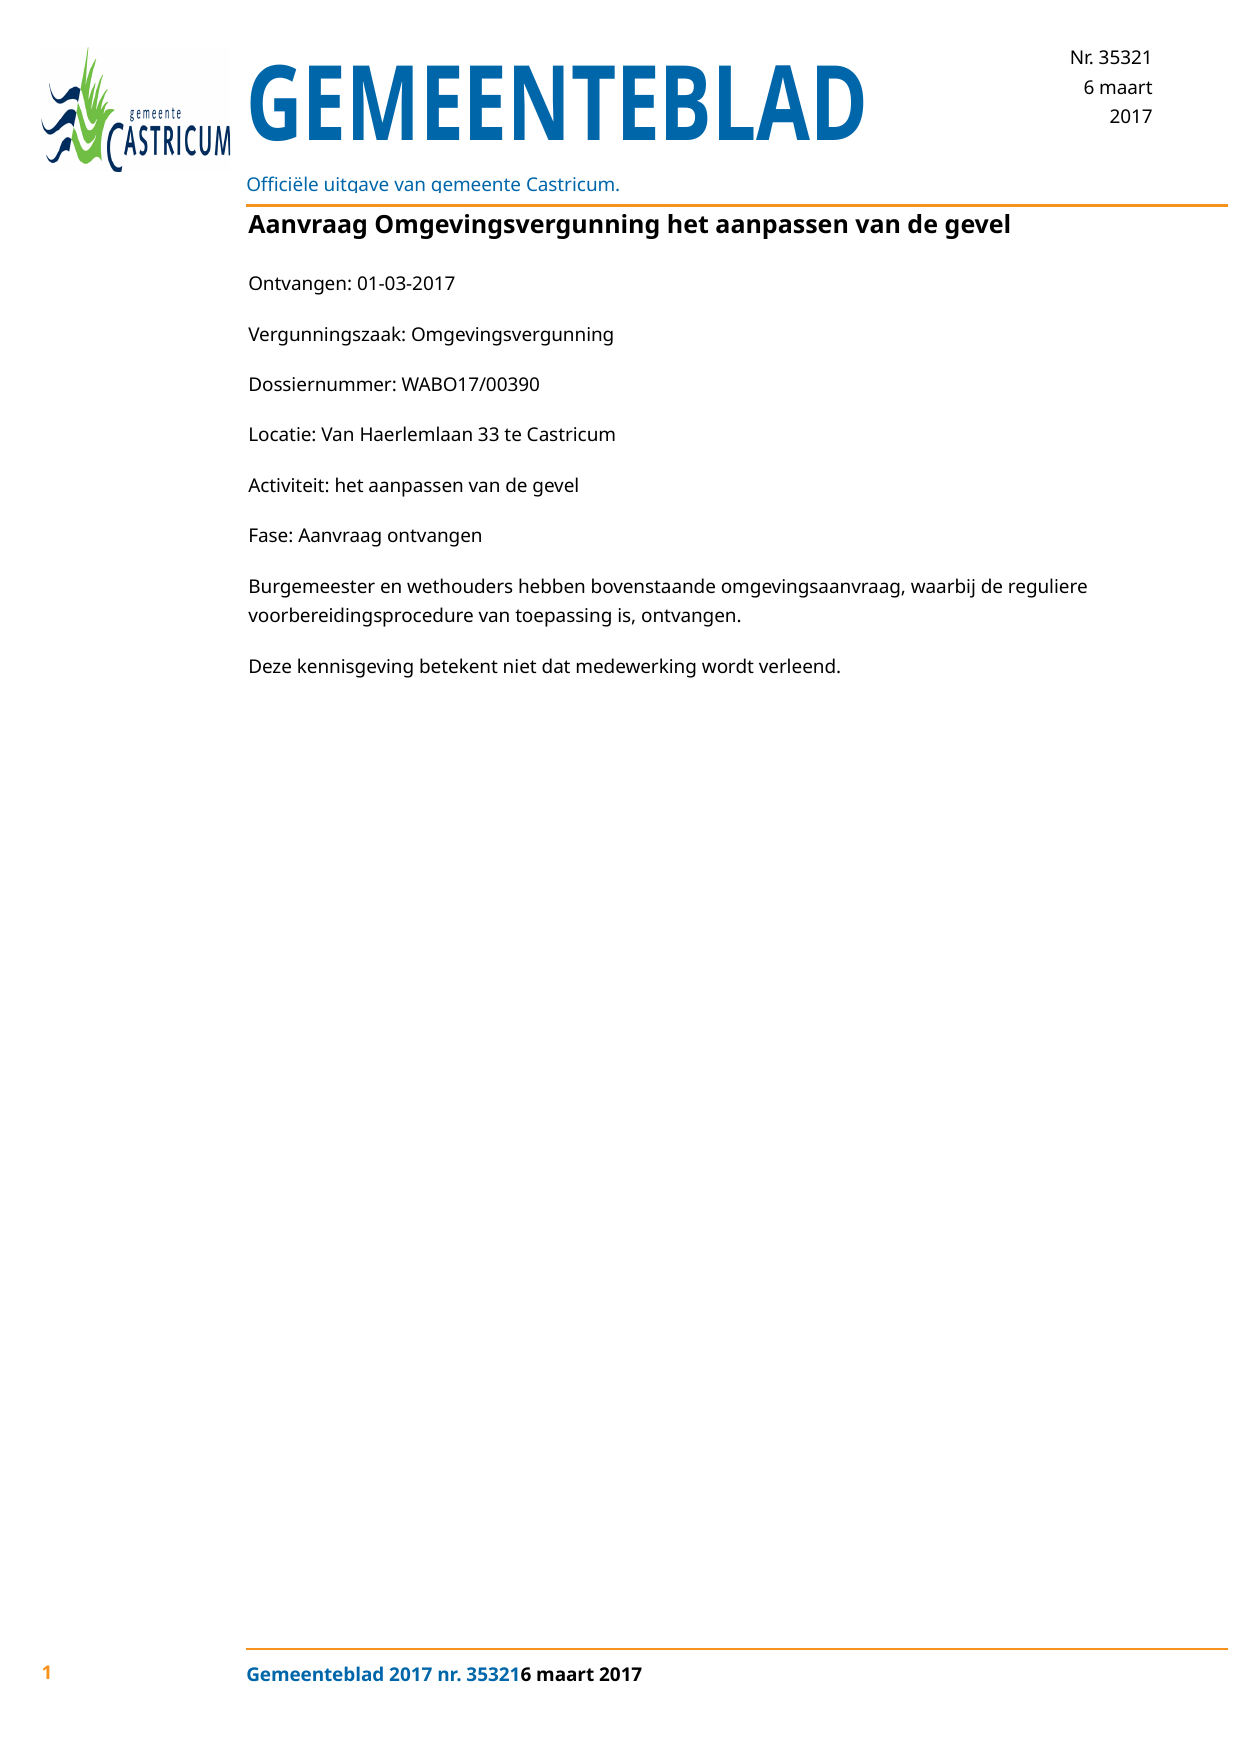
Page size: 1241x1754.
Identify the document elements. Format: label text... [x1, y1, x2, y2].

text Vergunningszaak: Omgevingsvergunning [248, 321, 1152, 346]
text Dossiernummer: WABO17/00390 [248, 371, 1152, 397]
text Aanvraag Omgevingsvergunning het aanpassen van de gevel [248, 207, 1152, 241]
text Ontvangen: 01-03-2017 [248, 270, 1152, 296]
text Deze kennisgeving betekent niet dat medewerking wordt verleend. [248, 653, 1152, 678]
text Fase: Aanvraag ontvangen [248, 522, 1152, 548]
picture [41, 47, 231, 172]
text Locatie: Van Haerlemlaan 33 te Castricum [248, 422, 1152, 447]
text Activiteit: het aanpassen van de gevel [248, 472, 1152, 498]
text Burgemeester en wethouders hebben bovenstaande omgevingsaanvraag, waarbij de reguliere voorbereidingsprocedure van toepassing is, ontvangen. [248, 573, 1152, 628]
